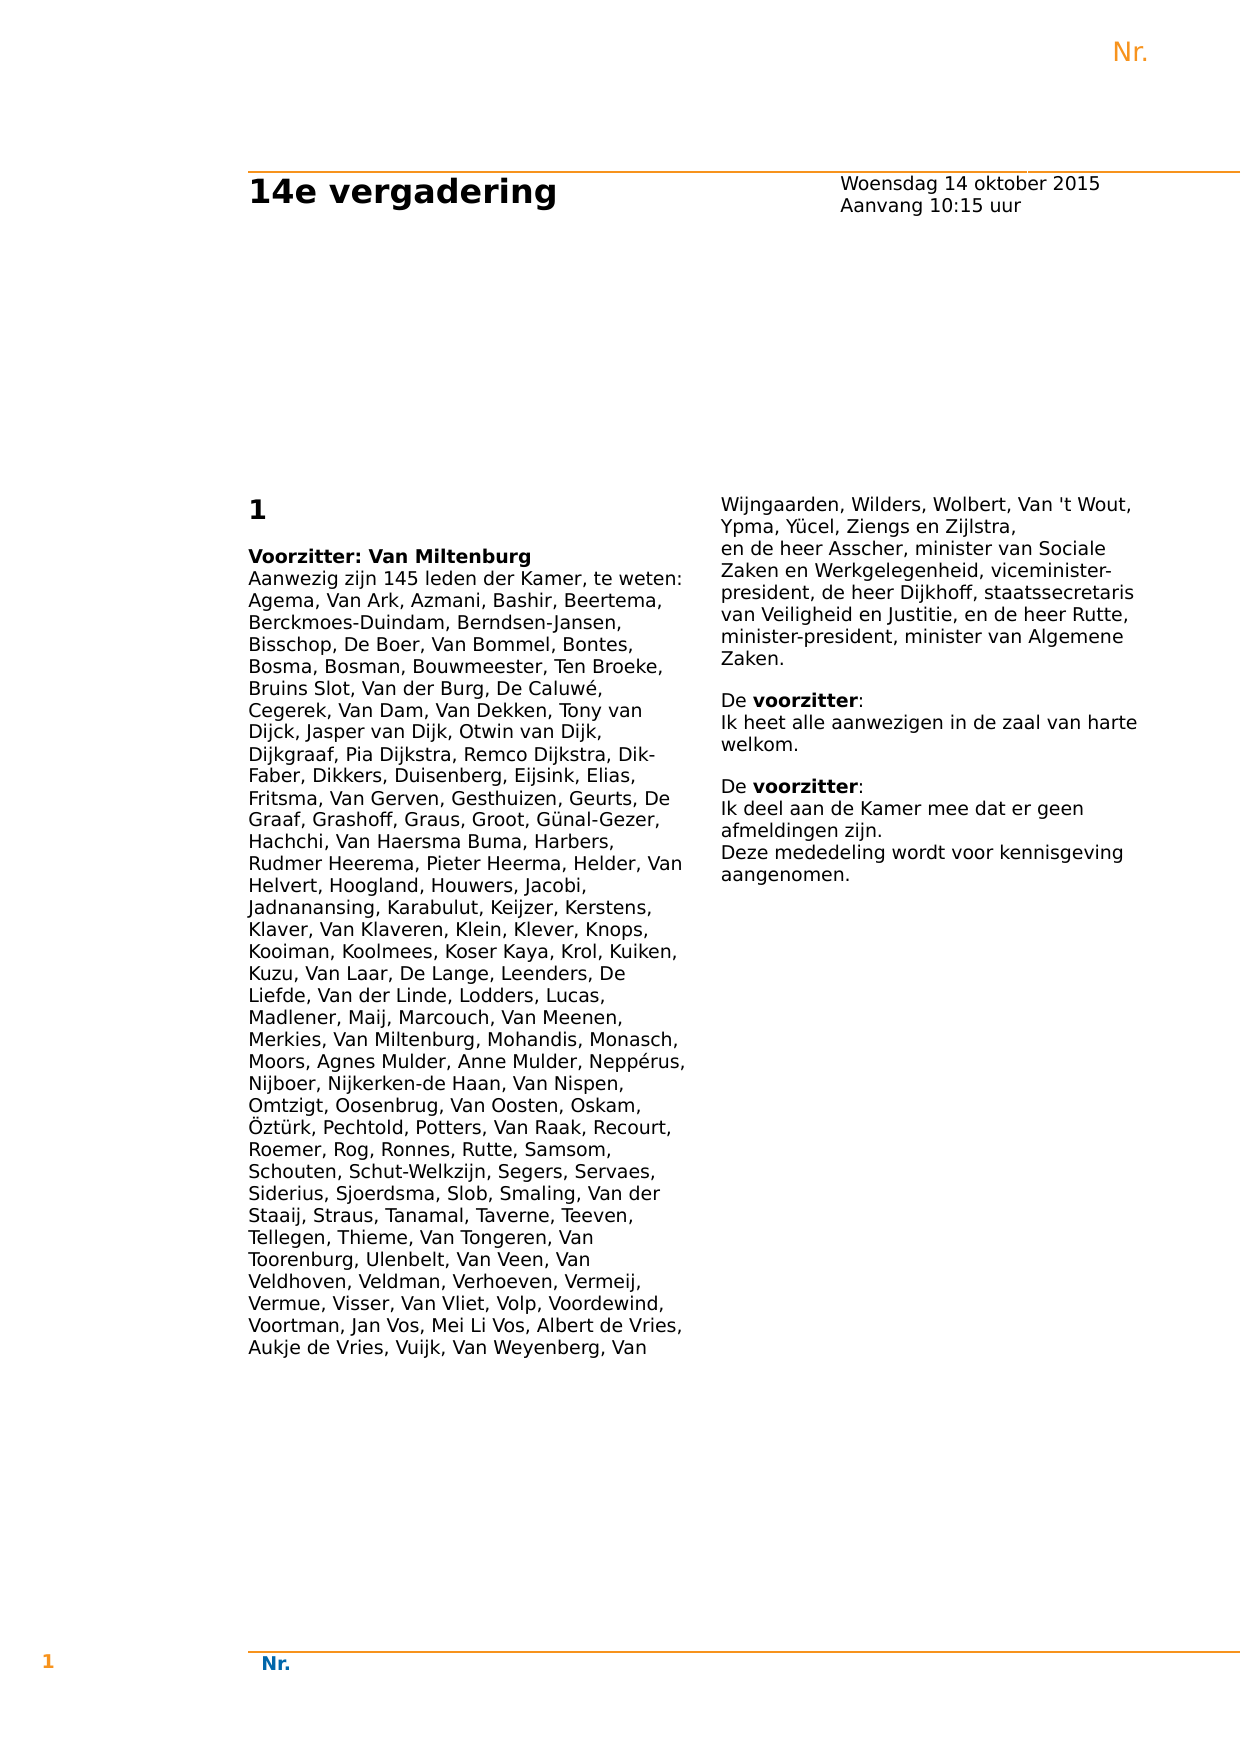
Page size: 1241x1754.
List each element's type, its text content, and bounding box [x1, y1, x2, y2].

text Voorzitter: Van Miltenburg [248, 546, 691, 568]
text Ik deel aan de Kamer mee dat er geen afmeldingen zijn. [721, 798, 1163, 842]
text Aanwezig zijn 145 leden der Kamer, te weten: [248, 568, 691, 589]
table_header Woensdag 14 oktober 2015 [840, 173, 1163, 195]
title 1 [248, 494, 691, 526]
text Deze mededeling wordt voor kennisgeving aangenomen. [721, 842, 1163, 886]
table_cell Aanvang 10:15 uur [840, 195, 1163, 217]
text en de heer Asscher, minister van Sociale Zaken en Werkgelegenheid, viceminister-president, de heer Dijkhoff, staatssecretaris van Veiligheid en Justitie, en de heer Rutte, minister-president, minister van Algemene Zaken. [721, 538, 1163, 670]
text Wijngaarden, Wilders, Wolbert, Van 't Wout, Ypma, Yücel, Ziengs en Zijlstra, [721, 494, 1163, 538]
text De voorzitter: [721, 690, 1163, 712]
text Agema, Van Ark, Azmani, Bashir, Beertema, Berckmoes-Duindam, Berndsen-Jansen, Bisschop, De Boer, Van Bommel, Bontes, Bosma, Bosman, Bouwmeester, Ten Broeke, Bruins Slot, Van der Burg, De Caluwé, Cegerek, Van Dam, Van Dekken, Tony van Dijck, Jasper van Dijk, Otwin van Dijk, Dijkgraaf, Pia Dijkstra, Remco Dijkstra, Dik-Faber, Dikkers, Duisenberg, Eijsink, Elias, Fritsma, Van Gerven, Gesthuizen, Geurts, De Graaf, Grashoff, Graus, Groot, Günal-Gezer, Hachchi, Van Haersma Buma, Harbers, Rudmer Heerema, Pieter Heerma, Helder, Van Helvert, Hoogland, Houwers, Jacobi, Jadnanansing, Karabulut, Keijzer, Kerstens, Klaver, Van Klaveren, Klein, Klever, Knops, Kooiman, Koolmees, Koser Kaya, Krol, Kuiken, Kuzu, Van Laar, De Lange, Leenders, De Liefde, Van der Linde, Lodders, Lucas, Madlener, Maij, Marcouch, Van Meenen, Merkies, Van Miltenburg, Mohandis, Monasch, Moors, Agnes Mulder, Anne Mulder, Neppérus, Nijboer, Nijkerken-de Haan, Van Nispen, Omtzigt, Oosenbrug, Van Oosten, Oskam, Öztürk, Pechtold, Potters, Van Raak, Recourt, Roemer, Rog, Ronnes, Rutte, Samsom, Schouten, Schut-Welkzijn, Segers, Servaes, Siderius, Sjoerdsma, Slob, Smaling, Van der Staaij, Straus, Tanamal, Taverne, Teeven, Tellegen, Thieme, Van Tongeren, Van Toorenburg, Ulenbelt, Van Veen, Van Veldhoven, Veldman, Verhoeven, Vermeij, Vermue, Visser, Van Vliet, Volp, Voordewind, Voortman, Jan Vos, Mei Li Vos, Albert de Vries, Aukje de Vries, Vuijk, Van Weyenberg, Van [248, 589, 691, 1359]
text Ik heet alle aanwezigen in de zaal van harte welkom. [721, 712, 1163, 756]
text De voorzitter: [721, 776, 1163, 798]
table_header 14e vergadering [248, 173, 840, 217]
